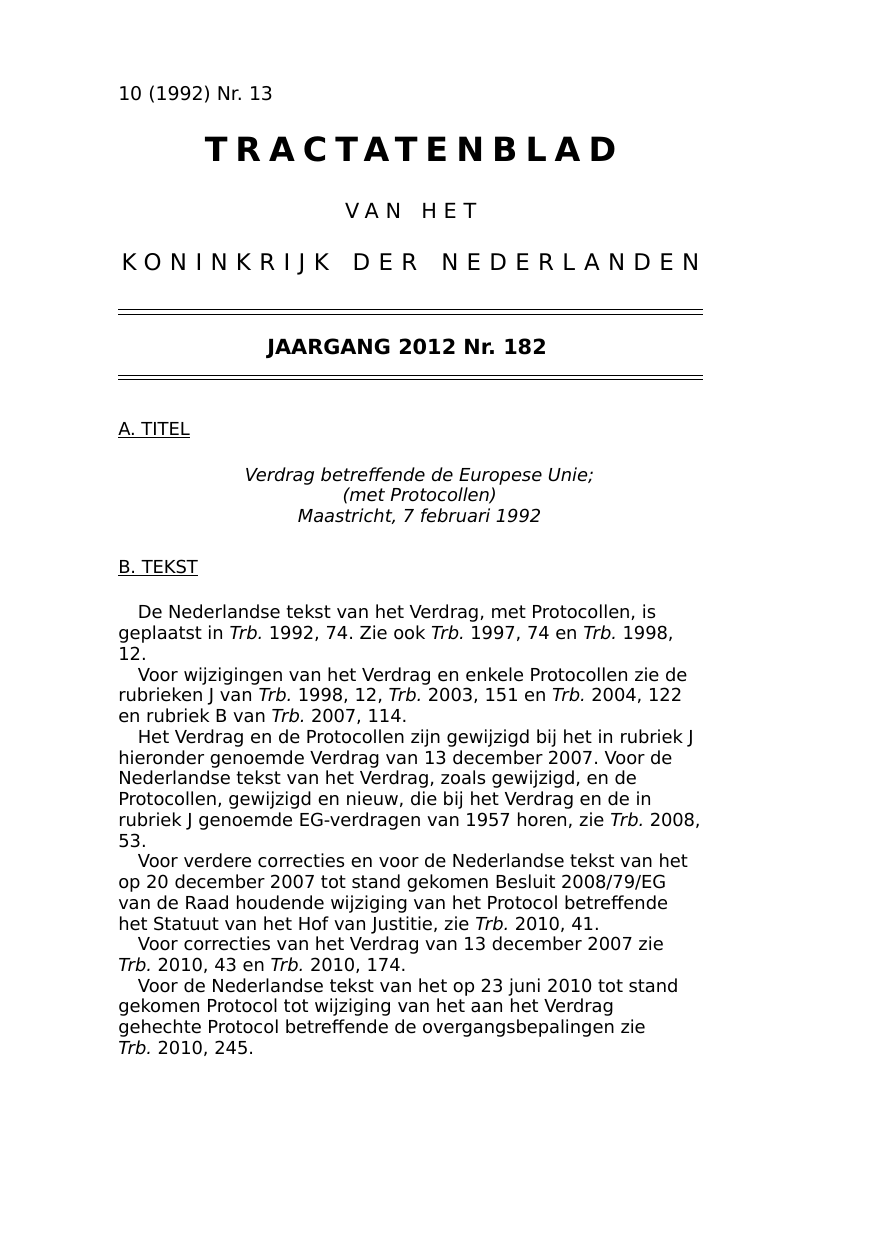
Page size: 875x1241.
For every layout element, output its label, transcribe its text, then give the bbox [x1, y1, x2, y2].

subtitle A. TITEL [118, 419, 703, 439]
text VAN HET [118, 199, 703, 223]
text Voor correcties van het Verdrag van 13 december 2007 zie Trb. 2010, 43 en Trb. 2010, 174. [118, 934, 703, 976]
subtitle B. TEKST [118, 557, 703, 577]
text Verdrag betreffende de Europese Unie; [118, 464, 703, 485]
text Het Verdrag en de Protocollen zijn gewijzigd bij het in rubriek J hieronder genoemde Verdrag van 13 december 2007. Voor de Nederlandse tekst van het Verdrag, zoals gewijzigd, en de Protocollen, gewijzigd en nieuw, die bij het Verdrag en de in rubriek J genoemde EG-verdragen van 1957 horen, zie Trb. 2008, 53. [118, 727, 703, 851]
text Voor verdere correcties en voor de Nederlandse tekst van het op 20 december 2007 tot stand gekomen Besluit 2008/79/EG van de Raad houdende wijziging van het Protocol betreffende het Statuut van het Hof van Justitie, zie Trb. 2010, 41. [118, 851, 703, 934]
text Voor wijzigingen van het Verdrag en enkele Protocollen zie de rubrieken J van Trb. 1998, 12, Trb. 2003, 151 en Trb. 2004, 122 en rubriek B van Trb. 2007, 114. [118, 664, 703, 727]
text Voor de Nederlandse tekst van het op 23 juni 2010 tot stand gekomen Protocol tot wijziging van het aan het Verdrag gehechte Protocol betreffende de overgangsbepalingen zie Trb. 2010, 245. [118, 976, 703, 1058]
text (met Protocollen) [118, 485, 703, 506]
text De Nederlandse tekst van het Verdrag, met Protocollen, is geplaatst in Trb. 1992, 74. Zie ook Trb. 1997, 74 en Trb. 1998, 12. [118, 602, 703, 664]
text 10 (1992) Nr. 13 [118, 83, 703, 105]
text TRACTATENBLAD [118, 130, 703, 169]
text JAARGANG 2012 Nr. 182 [118, 335, 703, 359]
text Maastricht, 7 februari 1992 [118, 506, 703, 527]
text KONINKRIJK DER NEDERLANDEN [118, 249, 703, 276]
